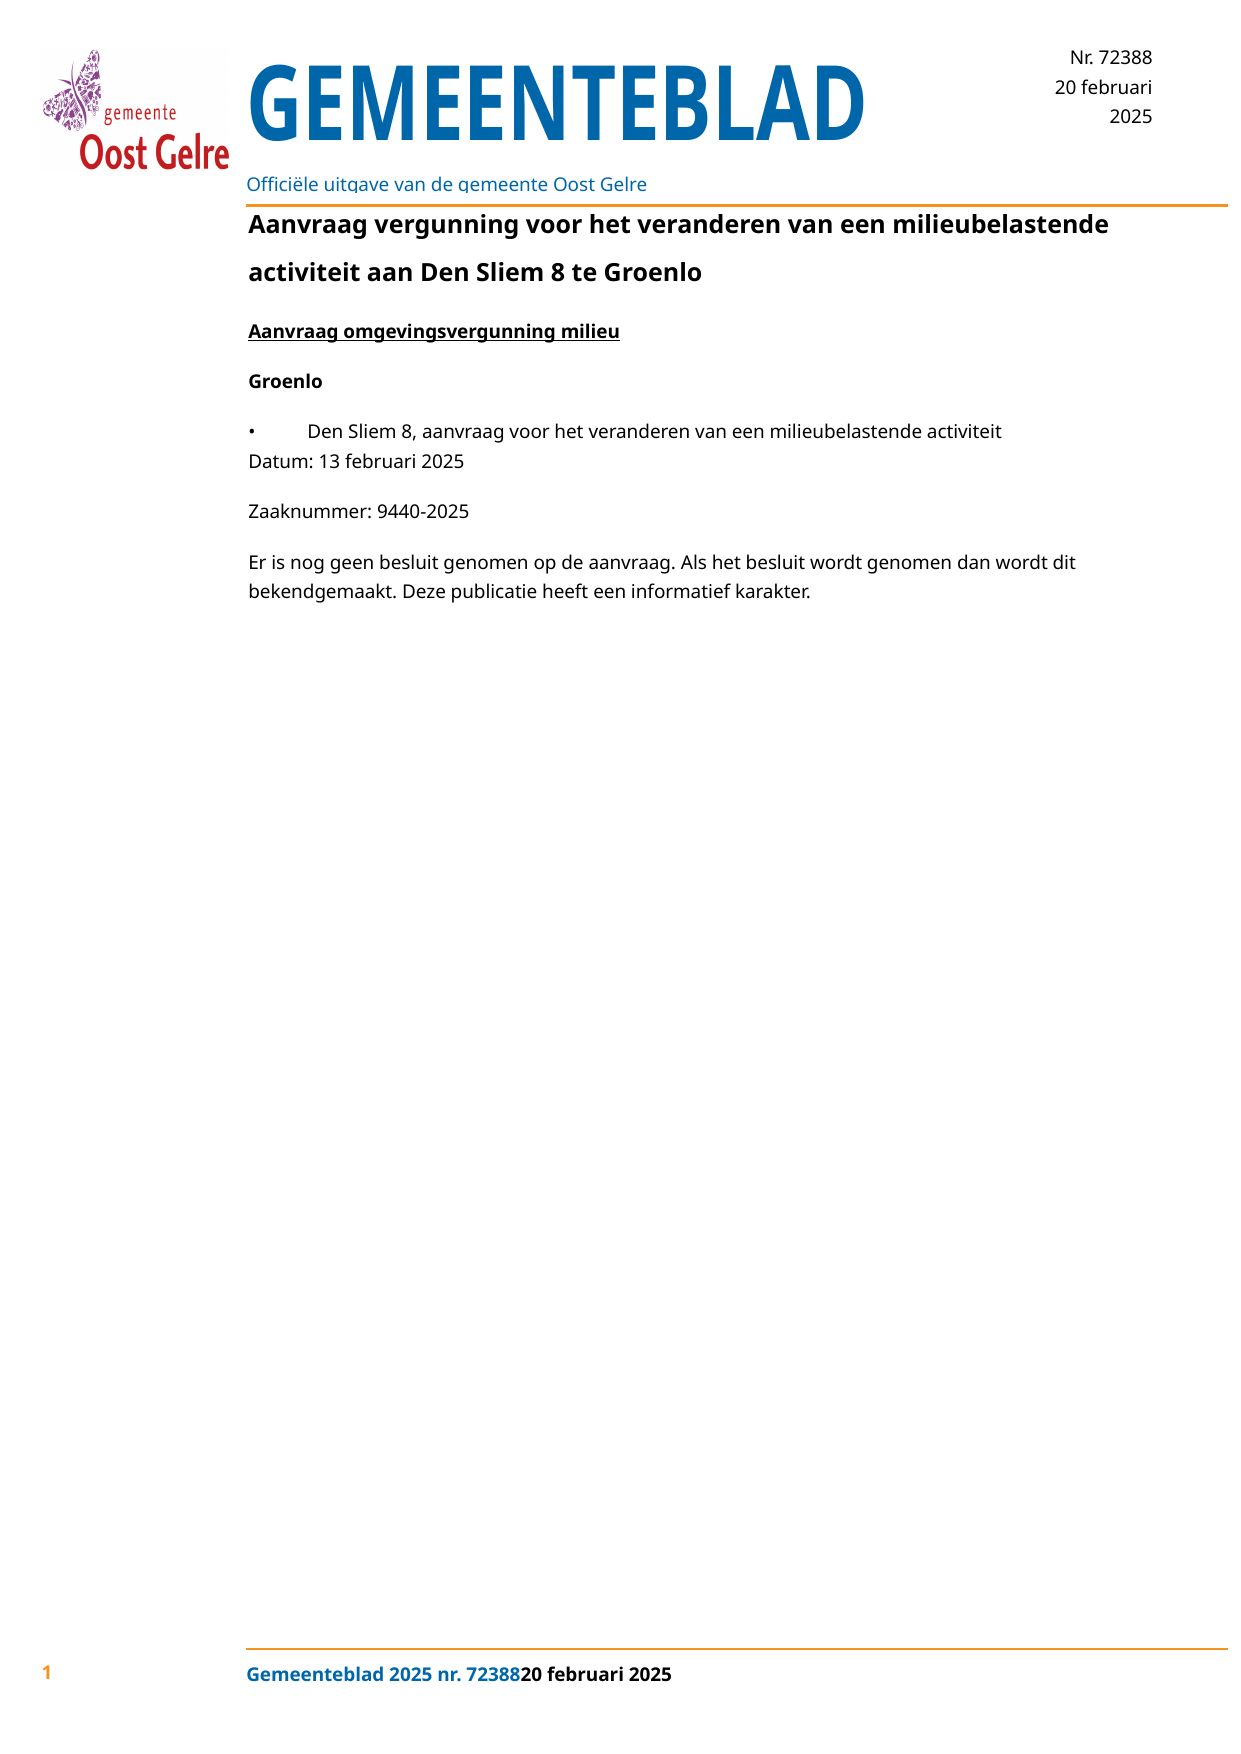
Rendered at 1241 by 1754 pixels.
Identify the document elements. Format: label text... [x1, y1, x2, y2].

text Zaaknummer: 9440-2025 [248, 499, 1152, 524]
text Aanvraag vergunning voor het veranderen van een milieubelastende activiteit aan Den Sliem 8 te Groenlo [248, 207, 1152, 288]
list Den Sliem 8, aanvraag voor het veranderen van een milieubelastende activiteit [248, 419, 1152, 444]
picture [41, 47, 231, 172]
text Aanvraag omgevingsvergunning milieu [248, 318, 1152, 344]
text Datum: 13 februari 2025 [248, 448, 1152, 474]
text Er is nog geen besluit genomen op de aanvraag. Als het besluit wordt genomen dan wordt dit bekendgemaakt. Deze publicatie heeft een informatief karakter. [248, 549, 1152, 604]
text Groenlo [248, 368, 1152, 394]
